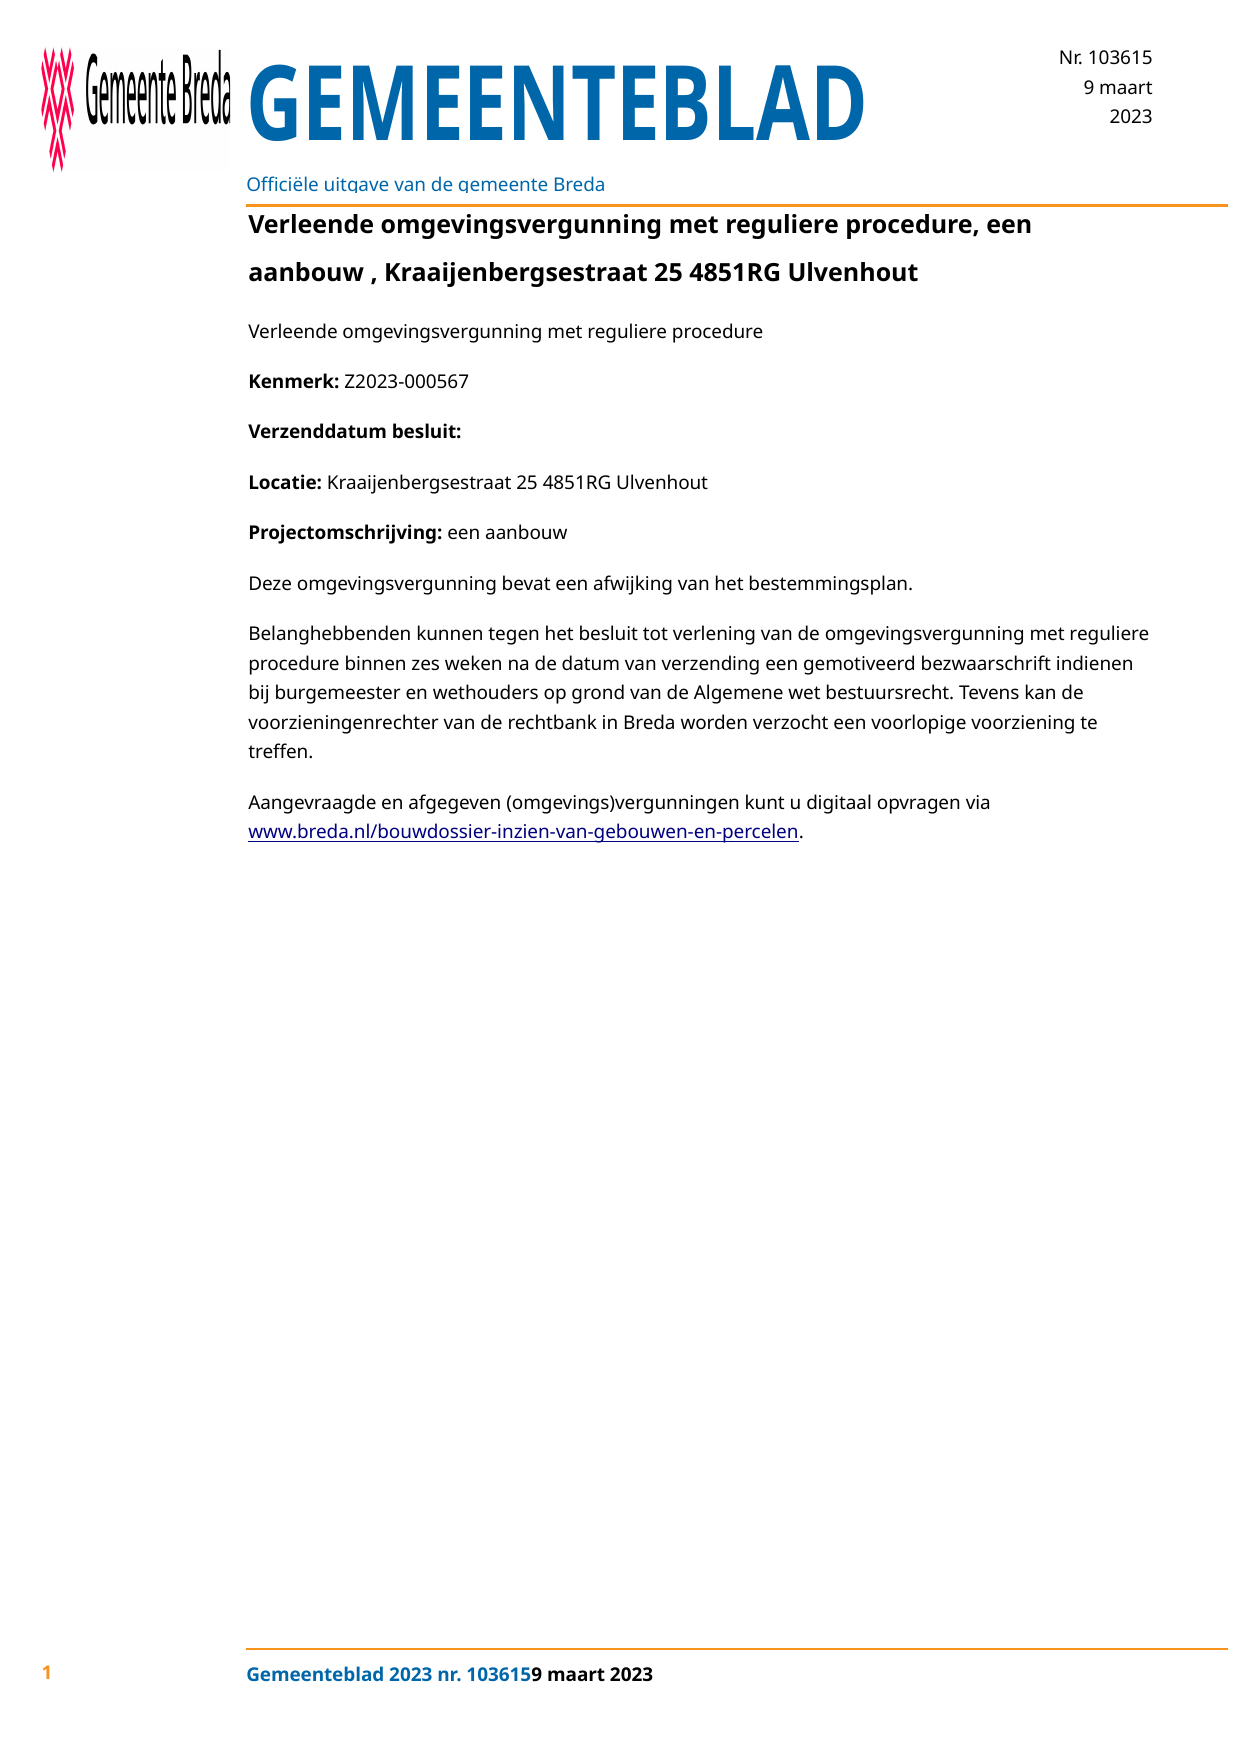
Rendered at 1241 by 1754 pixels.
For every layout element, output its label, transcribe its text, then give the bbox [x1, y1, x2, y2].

text Kenmerk: Z2023-000567 [248, 368, 1152, 394]
text Verleende omgevingsvergunning met reguliere procedure, een aanbouw , Kraaijenbergsestraat 25 4851RG Ulvenhout [248, 207, 1152, 288]
text Aangevraagde en afgegeven (omgevings)vergunningen kunt u digitaal opvragen via www.breda.nl/bouwdossier-inzien-van-gebouwen-en-percelen. [248, 789, 1152, 844]
text Deze omgevingsvergunning bevat een afwijking van het bestemmingsplan. [248, 570, 1152, 596]
text Locatie: Kraaijenbergsestraat 25 4851RG Ulvenhout [248, 469, 1152, 495]
text Verzenddatum besluit: [248, 419, 1152, 444]
picture [41, 47, 231, 172]
text Belanghebbenden kunnen tegen het besluit tot verlening van de omgevingsvergunning met reguliere procedure binnen zes weken na de datum van verzending een gemotiveerd bezwaarschrift indienen bij burgemeester en wethouders op grond van de Algemene wet bestuursrecht. Tevens kan de voorzieningenrechter van de rechtbank in Breda worden verzocht een voorlopige voorziening te treffen. [248, 620, 1152, 764]
text Verleende omgevingsvergunning met reguliere procedure [248, 318, 1152, 344]
text Projectomschrijving: een aanbouw [248, 519, 1152, 545]
